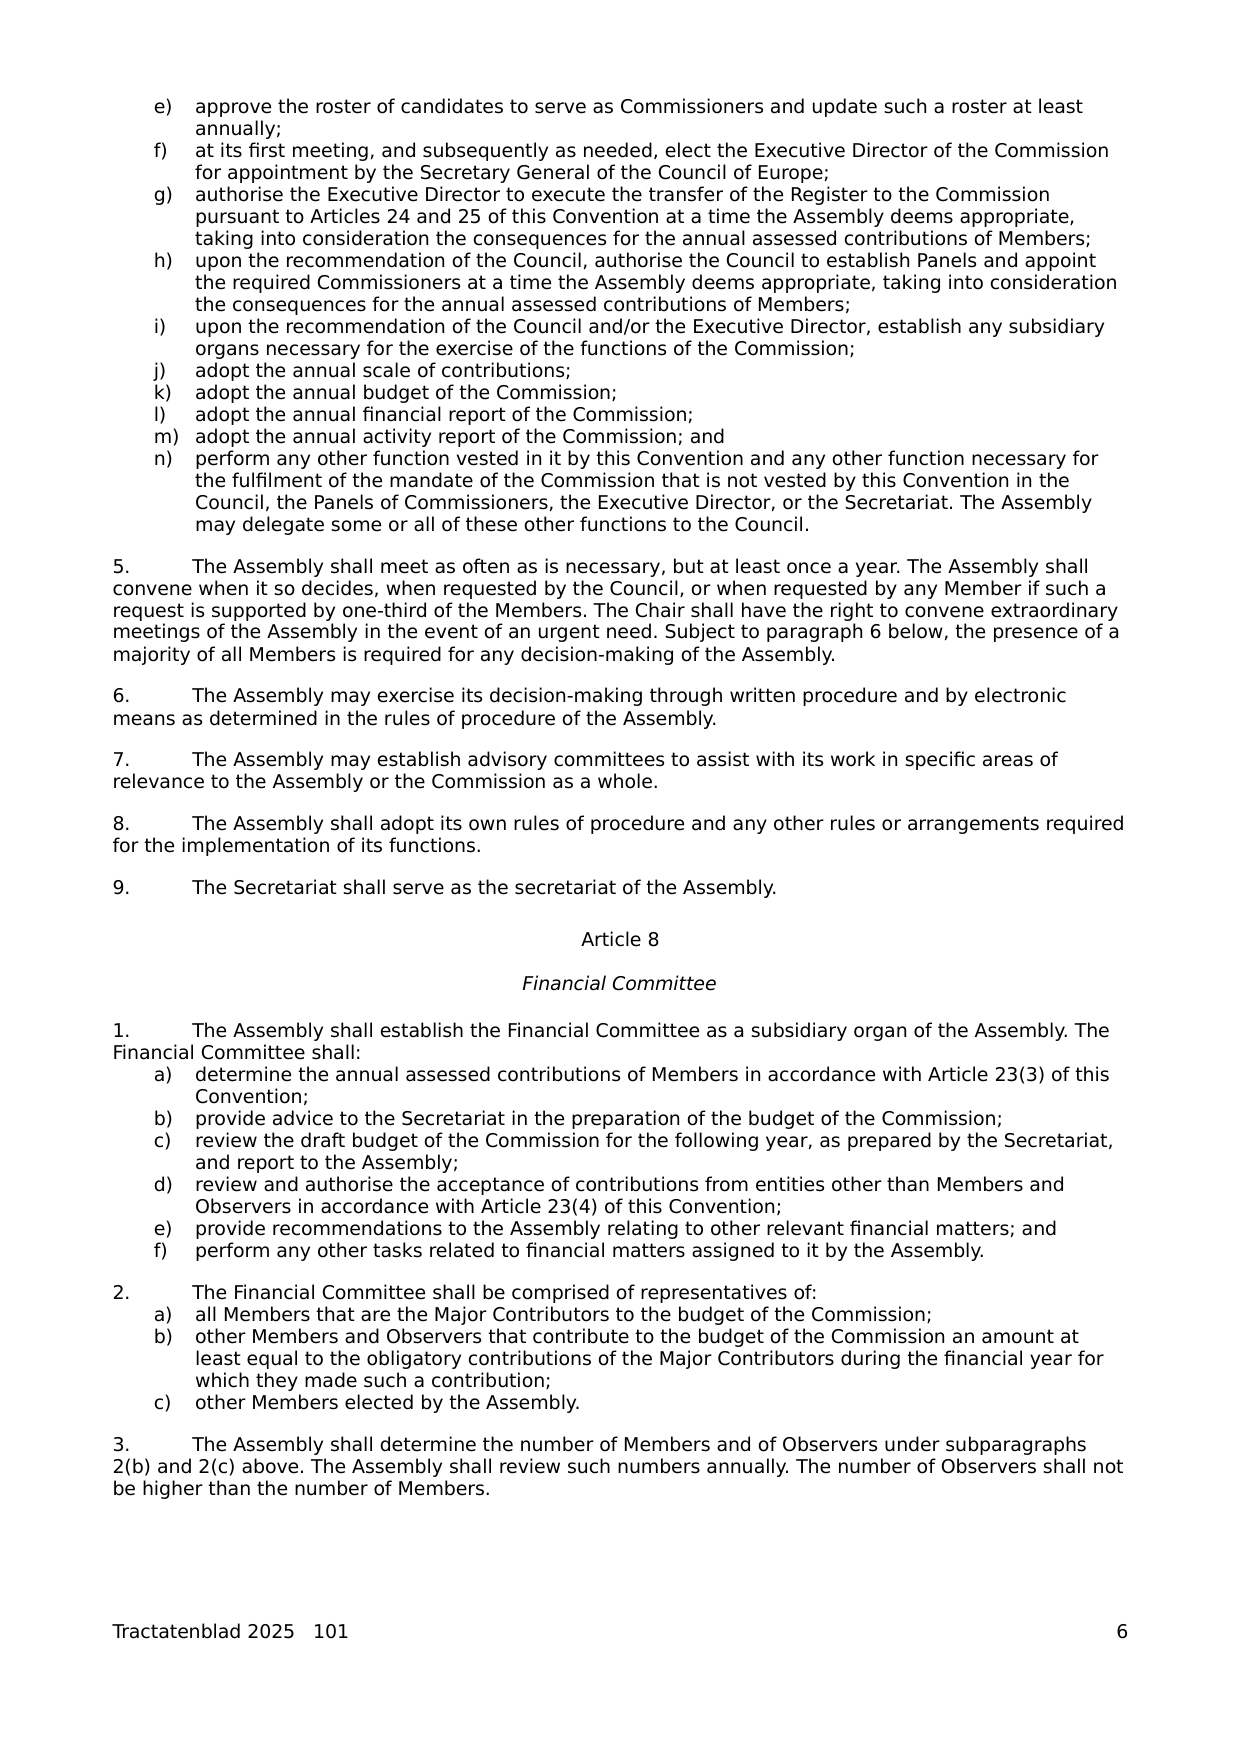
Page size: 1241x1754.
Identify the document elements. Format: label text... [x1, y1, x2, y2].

text 9. The Secretariat shall serve as the secretariat of the Assembly. [112, 877, 1128, 899]
text b) other Members and Observers that contribute to the budget of the Commission an amount at least equal to the obligatory contributions of the Major Contributors during the financial year for which they made such a contribution; [153, 1326, 1128, 1392]
text 5. The Assembly shall meet as often as is necessary, but at least once a year. The Assembly shall convene when it so decides, when requested by the Council, or when requested by any Member if such a request is supported by one-third of the Members. The Chair shall have the right to convene extraordinary meetings of the Assembly in the event of an urgent need. Subject to paragraph 6 below, the presence of a majority of all Members is required for any decision-making of the Assembly. [112, 556, 1128, 665]
text j) adopt the annual scale of contributions; [153, 360, 1128, 382]
text 8. The Assembly shall adopt its own rules of procedure and any other rules or arrangements required for the implementation of its functions. [112, 813, 1128, 857]
text c) review the draft budget of the Commission for the following year, as prepared by the Secretariat, and report to the Assembly; [153, 1130, 1128, 1174]
text b) provide advice to the Secretariat in the preparation of the budget of the Commission; [153, 1108, 1128, 1130]
text n) perform any other function vested in it by this Convention and any other function necessary for the fulfilment of the mandate of the Commission that is not vested by this Convention in the Council, the Panels of Commissioners, the Executive Director, or the Secretariat. The Assembly may delegate some or all of these other functions to the Council. [153, 448, 1128, 536]
text g) authorise the Executive Director to execute the transfer of the Register to the Commission pursuant to Articles 24 and 25 of this Convention at a time the Assembly deems appropriate, taking into consideration the consequences for the annual assessed contributions of Members; [153, 184, 1128, 250]
text 6. The Assembly may exercise its decision-making through written procedure and by electronic means as determined in the rules of procedure of the Assembly. [112, 685, 1128, 729]
text m) adopt the annual activity report of the Commission; and [153, 426, 1128, 448]
text 1. The Assembly shall establish the Financial Committee as a subsidiary organ of the Assembly. The Financial Committee shall: [112, 1020, 1128, 1064]
text a) all Members that are the Major Contributors to the budget of the Commission; [153, 1304, 1128, 1326]
text k) adopt the annual budget of the Commission; [153, 382, 1128, 404]
text c) other Members elected by the Assembly. [153, 1392, 1128, 1414]
text e) approve the roster of candidates to serve as Commissioners and update such a roster at least annually; [153, 96, 1128, 140]
text d) review and authorise the acceptance of contributions from entities other than Members and Observers in accordance with Article 23(4) of this Convention; [153, 1174, 1128, 1218]
text 2. The Financial Committee shall be comprised of representatives of: [112, 1282, 1128, 1304]
text a) determine the annual assessed contributions of Members in accordance with Article 23(3) of this Convention; [153, 1064, 1128, 1108]
text 3. The Assembly shall determine the number of Members and of Observers under subparagraphs 2(b) and 2(c) above. The Assembly shall review such numbers annually. The number of Observers shall not be higher than the number of Members. [112, 1434, 1128, 1500]
text i) upon the recommendation of the Council and/or the Executive Director, establish any subsidiary organs necessary for the exercise of the functions of the Commission; [153, 316, 1128, 360]
text f) at its first meeting, and subsequently as needed, elect the Executive Director of the Commission for appointment by the Secretary General of the Council of Europe; [153, 140, 1128, 184]
text h) upon the recommendation of the Council, authorise the Council to establish Panels and appoint the required Commissioners at a time the Assembly deems appropriate, taking into consideration the consequences for the annual assessed contributions of Members; [153, 250, 1128, 316]
subtitle Article 8 Financial Committee [112, 929, 1128, 995]
text f) perform any other tasks related to financial matters assigned to it by the Assembly. [153, 1240, 1128, 1262]
text l) adopt the annual financial report of the Commission; [153, 404, 1128, 426]
text 7. The Assembly may establish advisory committees to assist with its work in specific areas of relevance to the Assembly or the Commission as a whole. [112, 749, 1128, 793]
text e) provide recommendations to the Assembly relating to other relevant financial matters; and [153, 1218, 1128, 1240]
